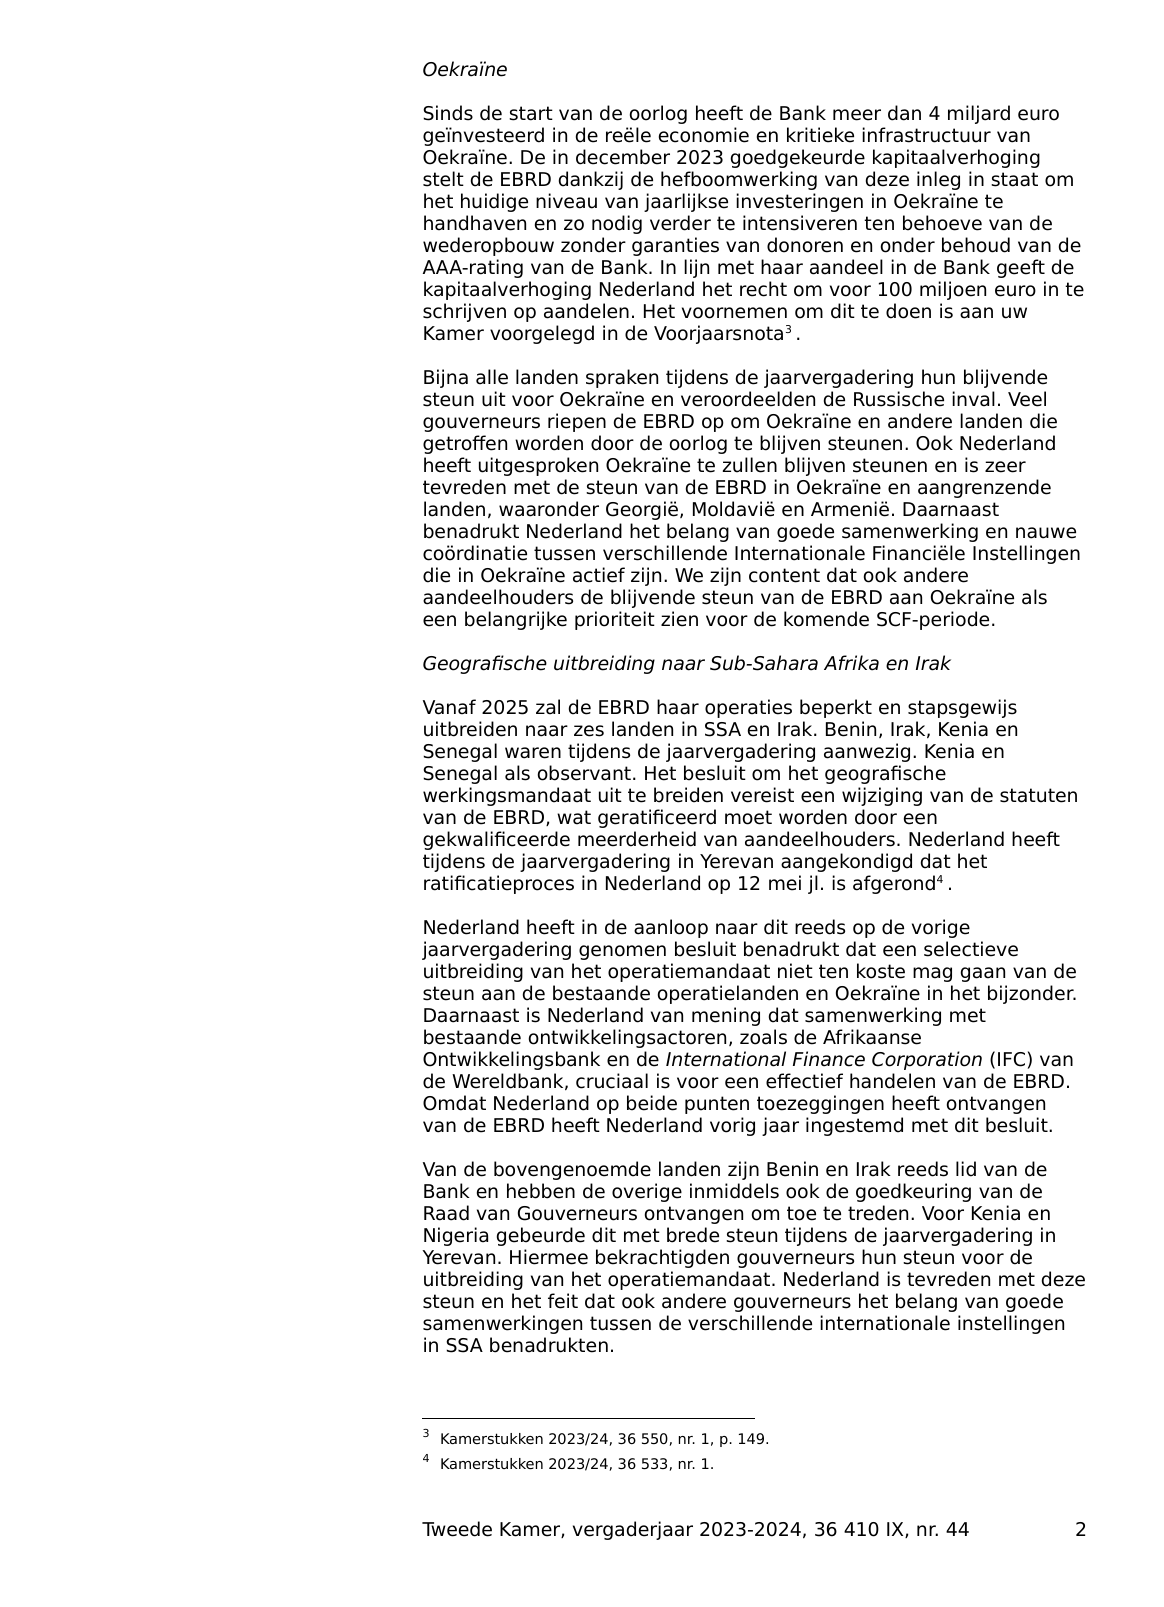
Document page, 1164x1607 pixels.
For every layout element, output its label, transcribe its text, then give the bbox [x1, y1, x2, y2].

subtitle Geografische uitbreiding naar Sub-Sahara Afrika en Irak [422, 653, 1087, 675]
text Nederland heeft in de aanloop naar dit reeds op de vorige jaarvergadering genomen besluit benadrukt dat een selectieve uitbreiding van het operatiemandaat niet ten koste mag gaan van de steun aan de bestaande operatielanden en Oekraïne in het bijzonder. Daarnaast is Nederland van mening dat samenwerking met bestaande ontwikkelingsactoren, zoals de Afrikaanse Ontwikkelingsbank en de International Finance Corporation (IFC) van de Wereldbank, cruciaal is voor een effectief handelen van de EBRD. Omdat Nederland op beide punten toezeggingen heeft ontvangen van de EBRD heeft Nederland vorig jaar ingestemd met dit besluit. [422, 917, 1087, 1137]
text Vanaf 2025 zal de EBRD haar operaties beperkt en stapsgewijs uitbreiden naar zes landen in SSA en Irak. Benin, Irak, Kenia en Senegal waren tijdens de jaarvergadering aanwezig. Kenia en Senegal als observant. Het besluit om het geografische werkingsmandaat uit te breiden vereist een wijziging van de statuten van de EBRD, wat geratificeerd moet worden door een gekwalificeerde meerderheid van aandeelhouders. Nederland heeft tijdens de jaarvergadering in Yerevan aangekondigd dat het ratificatieproces in Nederland op 12 mei jl. is afgerond. [422, 697, 1087, 895]
text Sinds de start van de oorlog heeft de Bank meer dan 4 miljard euro geïnvesteerd in de reële economie en kritieke infrastructuur van Oekraïne. De in december 2023 goedgekeurde kapitaalverhoging stelt de EBRD dankzij de hefboomwerking van deze inleg in staat om het huidige niveau van jaarlijkse investeringen in Oekraïne te handhaven en zo nodig verder te intensiveren ten behoeve van de wederopbouw zonder garanties van donoren en onder behoud van de AAA-rating van de Bank. In lijn met haar aandeel in de Bank geeft de kapitaalverhoging Nederland het recht om voor 100 miljoen euro in te schrijven op aandelen. Het voornemen om dit te doen is aan uw Kamer voorgelegd in de Voorjaarsnota. [422, 103, 1087, 345]
text Kamerstukken 2023/24, 36 533, nr. 1. [422, 1452, 1087, 1474]
subtitle Oekraïne [422, 59, 1087, 81]
text Kamerstukken 2023/24, 36 550, nr. 1, p. 149. [422, 1427, 1087, 1449]
text Van de bovengenoemde landen zijn Benin en Irak reeds lid van de Bank en hebben de overige inmiddels ook de goedkeuring van de Raad van Gouverneurs ontvangen om toe te treden. Voor Kenia en Nigeria gebeurde dit met brede steun tijdens de jaarvergadering in Yerevan. Hiermee bekrachtigden gouverneurs hun steun voor de uitbreiding van het operatiemandaat. Nederland is tevreden met deze steun en het feit dat ook andere gouverneurs het belang van goede samenwerkingen tussen de verschillende internationale instellingen in SSA benadrukten. [422, 1159, 1087, 1357]
text Bijna alle landen spraken tijdens de jaarvergadering hun blijvende steun uit voor Oekraïne en veroordeelden de Russische inval. Veel gouverneurs riepen de EBRD op om Oekraïne en andere landen die getroffen worden door de oorlog te blijven steunen. Ook Nederland heeft uitgesproken Oekraïne te zullen blijven steunen en is zeer tevreden met de steun van de EBRD in Oekraïne en aangrenzende landen, waaronder Georgië, Moldavië en Armenië. Daarnaast benadrukt Nederland het belang van goede samenwerking en nauwe coördinatie tussen verschillende Internationale Financiële Instellingen die in Oekraïne actief zijn. We zijn content dat ook andere aandeelhouders de blijvende steun van de EBRD aan Oekraïne als een belangrijke prioriteit zien voor de komende SCF-periode. [422, 367, 1087, 631]
